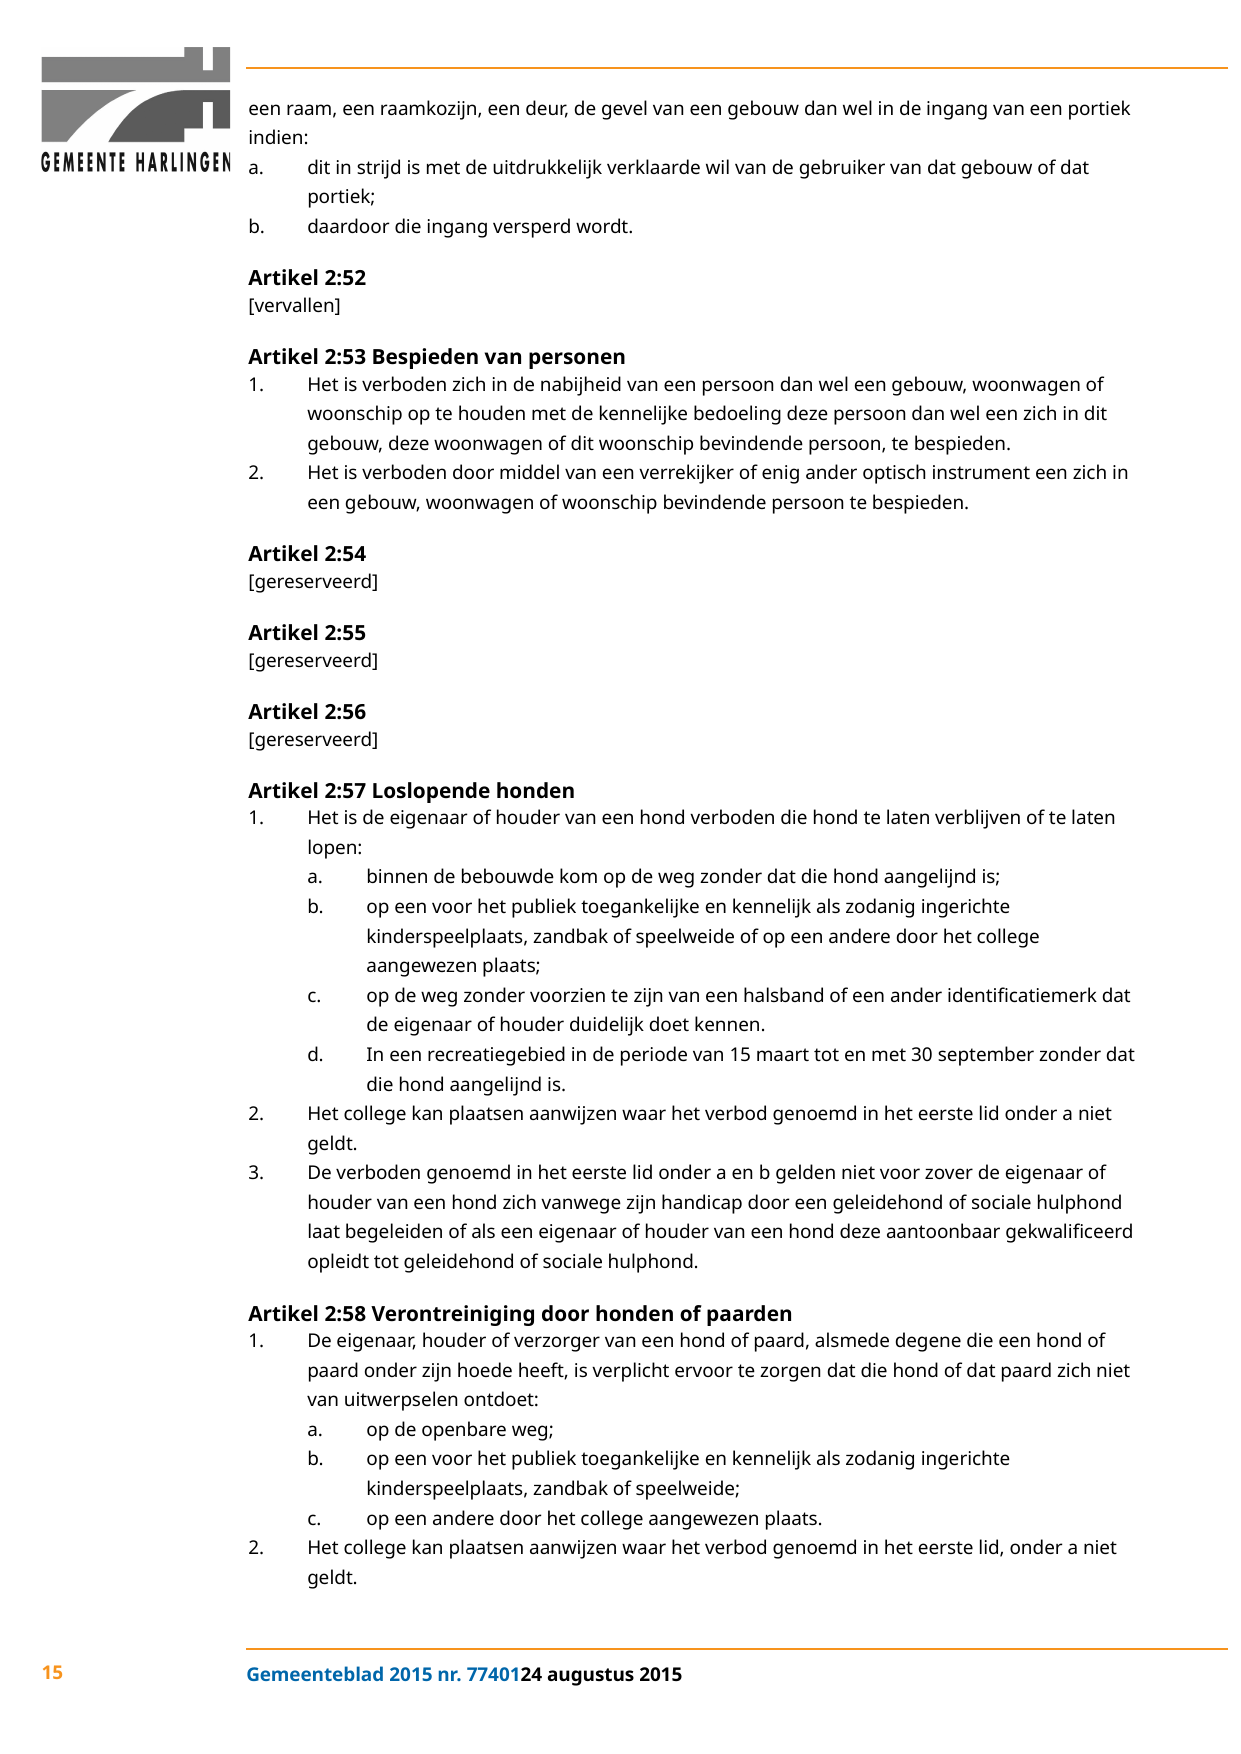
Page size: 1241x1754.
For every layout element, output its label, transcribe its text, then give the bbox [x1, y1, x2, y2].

text [gereserveerd] [248, 568, 1152, 594]
list Het is de eigenaar of houder van een hond verboden die hond te laten verblijven of te laten lopen: [248, 804, 1152, 860]
text Artikel 2:52 [248, 263, 1152, 292]
list Het college kan plaatsen aanwijzen waar het verbod genoemd in het eerste lid, onder a niet geldt. [248, 1534, 1152, 1589]
text Artikel 2:53 Bespieden van personen [248, 342, 1152, 371]
list Het is verboden zich in de nabijheid van een persoon dan wel een gebouw, woonwagen of woonschip op te houden met de kennelijke bedoeling deze persoon dan wel een zich in dit gebouw, deze woonwagen of dit woonschip bevindende persoon, te bespieden. [248, 371, 1152, 456]
list op een andere door het college aangewezen plaats. [307, 1505, 1152, 1530]
list Het is verboden door middel van een verrekijker of enig ander optisch instrument een zich in een gebouw, woonwagen of woonschip bevindende persoon te bespieden. [248, 459, 1152, 515]
list op een voor het publiek toegankelijke en kennelijk als zodanig ingerichte kinderspeelplaats, zandbak of speelweide of op een andere door het college aangewezen plaats; [307, 893, 1152, 978]
text Artikel 2:56 [248, 697, 1152, 726]
list op een voor het publiek toegankelijke en kennelijk als zodanig ingerichte kinderspeelplaats, zandbak of speelweide; [307, 1446, 1152, 1501]
list Het college kan plaatsen aanwijzen waar het verbod genoemd in het eerste lid onder a niet geldt. [248, 1100, 1152, 1156]
text [gereserveerd] [248, 647, 1152, 673]
text [vervallen] [248, 292, 1152, 318]
list daardoor die ingang versperd wordt. [248, 213, 1152, 239]
list binnen de bebouwde kom op de weg zonder dat die hond aangelijnd is; [307, 864, 1152, 889]
text Artikel 2:58 Verontreiniging door honden of paarden [248, 1299, 1152, 1327]
text Artikel 2:55 [248, 618, 1152, 647]
text een raam, een raamkozijn, een deur, de gevel van een gebouw dan wel in de ingang van een portiek indien: [248, 95, 1152, 150]
text Artikel 2:54 [248, 539, 1152, 568]
picture [41, 47, 231, 172]
text [gereserveerd] [248, 726, 1152, 751]
list In een recreatiegebied in de periode van 15 maart tot en met 30 september zonder dat die hond aangelijnd is. [307, 1041, 1152, 1097]
list De eigenaar, houder of verzorger van een hond of paard, alsmede degene die een hond of paard onder zijn hoede heeft, is verplicht ervoor te zorgen dat die hond of dat paard zich niet van uitwerpselen ontdoet: [248, 1327, 1152, 1412]
list op de weg zonder voorzien te zijn van een halsband of een ander identificatiemerk dat de eigenaar of houder duidelijk doet kennen. [307, 982, 1152, 1037]
list dit in strijd is met de uitdrukkelijk verklaarde wil van de gebruiker van dat gebouw of dat portiek; [248, 154, 1152, 209]
list op de openbare weg; [307, 1416, 1152, 1442]
text Artikel 2:57 Loslopende honden [248, 776, 1152, 804]
list De verboden genoemd in het eerste lid onder a en b gelden niet voor zover de eigenaar of houder van een hond zich vanwege zijn handicap door een geleidehond of sociale hulphond laat begeleiden of als een eigenaar of houder van een hond deze aantoonbaar gekwalificeerd opleidt tot geleidehond of sociale hulphond. [248, 1159, 1152, 1274]
